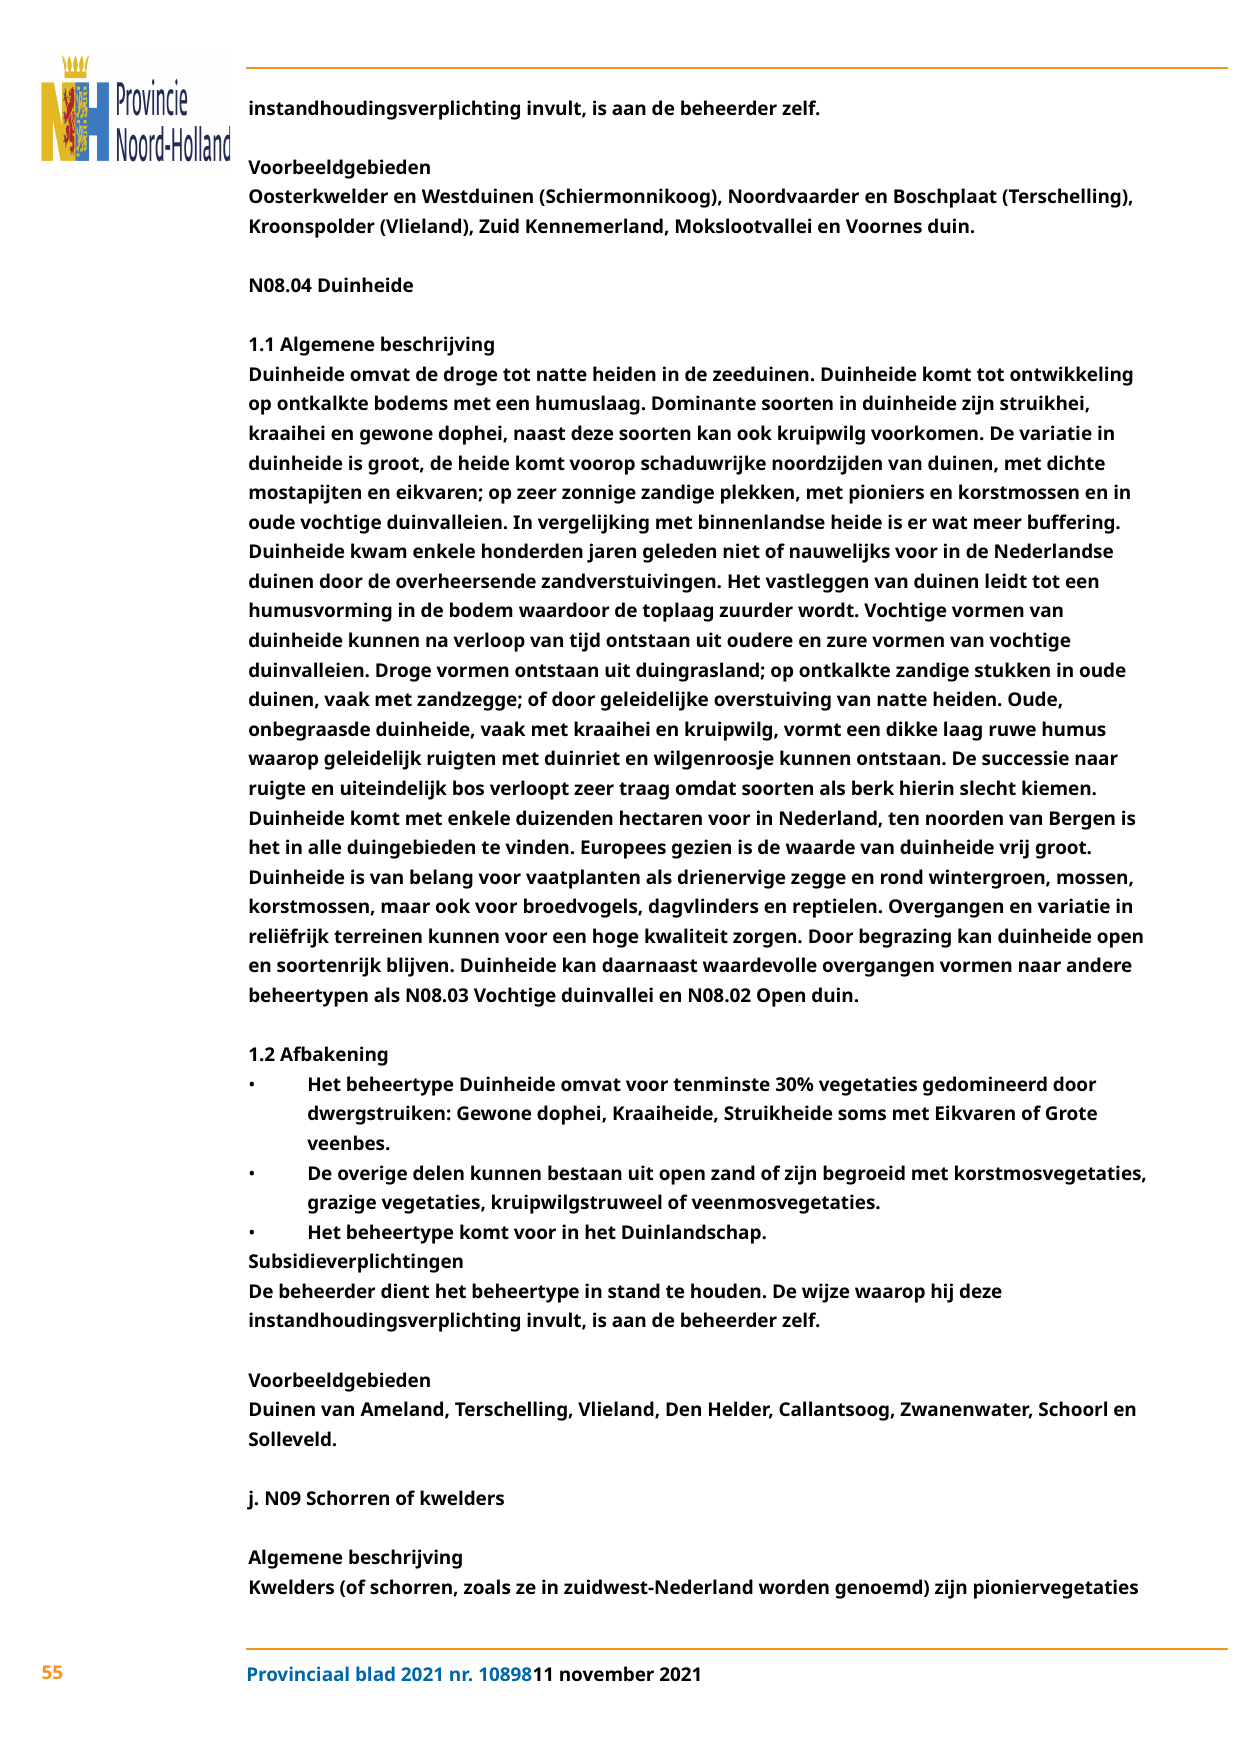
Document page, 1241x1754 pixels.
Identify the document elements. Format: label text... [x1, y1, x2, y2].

text N08.04 Duinheide [248, 272, 1152, 298]
text Duinheide is van belang voor vaatplanten als drienervige zegge en rond wintergroen, mossen, korstmossen, maar ook voor broedvogels, dagvlinders en reptielen. Overgangen en variatie in reliëfrijk terreinen kunnen voor een hoge kwaliteit zorgen. Door begrazing kan duinheide open en soortenrijk blijven. Duinheide kan daarnaast waardevolle overgangen vormen naar andere beheertypen als N08.03 Vochtige duinvallei en N08.02 Open duin. [248, 864, 1152, 1008]
list Het beheertype Duinheide omvat voor tenminste 30% vegetaties gedomineerd door dwergstruiken: Gewone dophei, Kraaiheide, Struikheide soms met Eikvaren of Grote veenbes. [248, 1071, 1152, 1156]
text Duinen van Ameland, Terschelling, Vlieland, Den Helder, Callantsoog, Zwanenwater, Schoorl en Solleveld. [248, 1396, 1152, 1452]
text Voorbeeldgebieden [248, 154, 1152, 180]
picture [41, 47, 231, 172]
text Oosterkwelder en Westduinen (Schiermonnikoog), Noordvaarder en Boschplaat (Terschelling), Kroonspolder (Vlieland), Zuid Kennemerland, Mokslootvallei en Voornes duin. [248, 183, 1152, 239]
text 1.1 Algemene beschrijving [248, 331, 1152, 357]
text instandhoudingsverplichting invult, is aan de beheerder zelf. [248, 95, 1152, 121]
text Subsidieverplichtingen [248, 1248, 1152, 1274]
text De beheerder dient het beheertype in stand te houden. De wijze waarop hij deze instandhoudingsverplichting invult, is aan de beheerder zelf. [248, 1278, 1152, 1333]
text Kwelders (of schorren, zoals ze in zuidwest-Nederland worden genoemd) zijn pioniervegetaties [248, 1574, 1152, 1600]
text Algemene beschrijving [248, 1544, 1152, 1570]
text Duinheide kwam enkele honderden jaren geleden niet of nauwelijks voor in de Nederlandse duinen door de overheersende zandverstuivingen. Het vastleggen van duinen leidt tot een humusvorming in de bodem waardoor de toplaag zuurder wordt. Vochtige vormen van duinheide kunnen na verloop van tijd ontstaan uit oudere en zure vormen van vochtige duinvalleien. Droge vormen ontstaan uit duingrasland; op ontkalkte zandige stukken in oude duinen, vaak met zandzegge; of door geleidelijke overstuiving van natte heiden. Oude, onbegraasde duinheide, vaak met kraaihei en kruipwilg, vormt een dikke laag ruwe humus waarop geleidelijk ruigten met duinriet en wilgenroosje kunnen ontstaan. De successie naar ruigte en uiteindelijk bos verloopt zeer traag omdat soorten als berk hierin slecht kiemen. [248, 538, 1152, 801]
list Het beheertype komt voor in het Duinlandschap. [248, 1219, 1152, 1245]
text Duinheide komt met enkele duizenden hectaren voor in Nederland, ten noorden van Bergen is het in alle duingebieden te vinden. Europees gezien is de waarde van duinheide vrij groot. [248, 805, 1152, 860]
list De overige delen kunnen bestaan uit open zand of zijn begroeid met korstmosvegetaties, grazige vegetaties, kruipwilgstruweel of veenmosvegetaties. [248, 1160, 1152, 1215]
text j. N09 Schorren of kwelders [248, 1485, 1152, 1511]
text Duinheide omvat de droge tot natte heiden in de zeeduinen. Duinheide komt tot ontwikkeling op ontkalkte bodems met een humuslaag. Dominante soorten in duinheide zijn struikhei, kraaihei en gewone dophei, naast deze soorten kan ook kruipwilg voorkomen. De variatie in duinheide is groot, de heide komt voorop schaduwrijke noordzijden van duinen, met dichte mostapijten en eikvaren; op zeer zonnige zandige plekken, met pioniers en korstmossen en in oude vochtige duinvalleien. In vergelijking met binnenlandse heide is er wat meer buffering. [248, 361, 1152, 535]
text 1.2 Afbakening [248, 1041, 1152, 1067]
text Voorbeeldgebieden [248, 1367, 1152, 1393]
